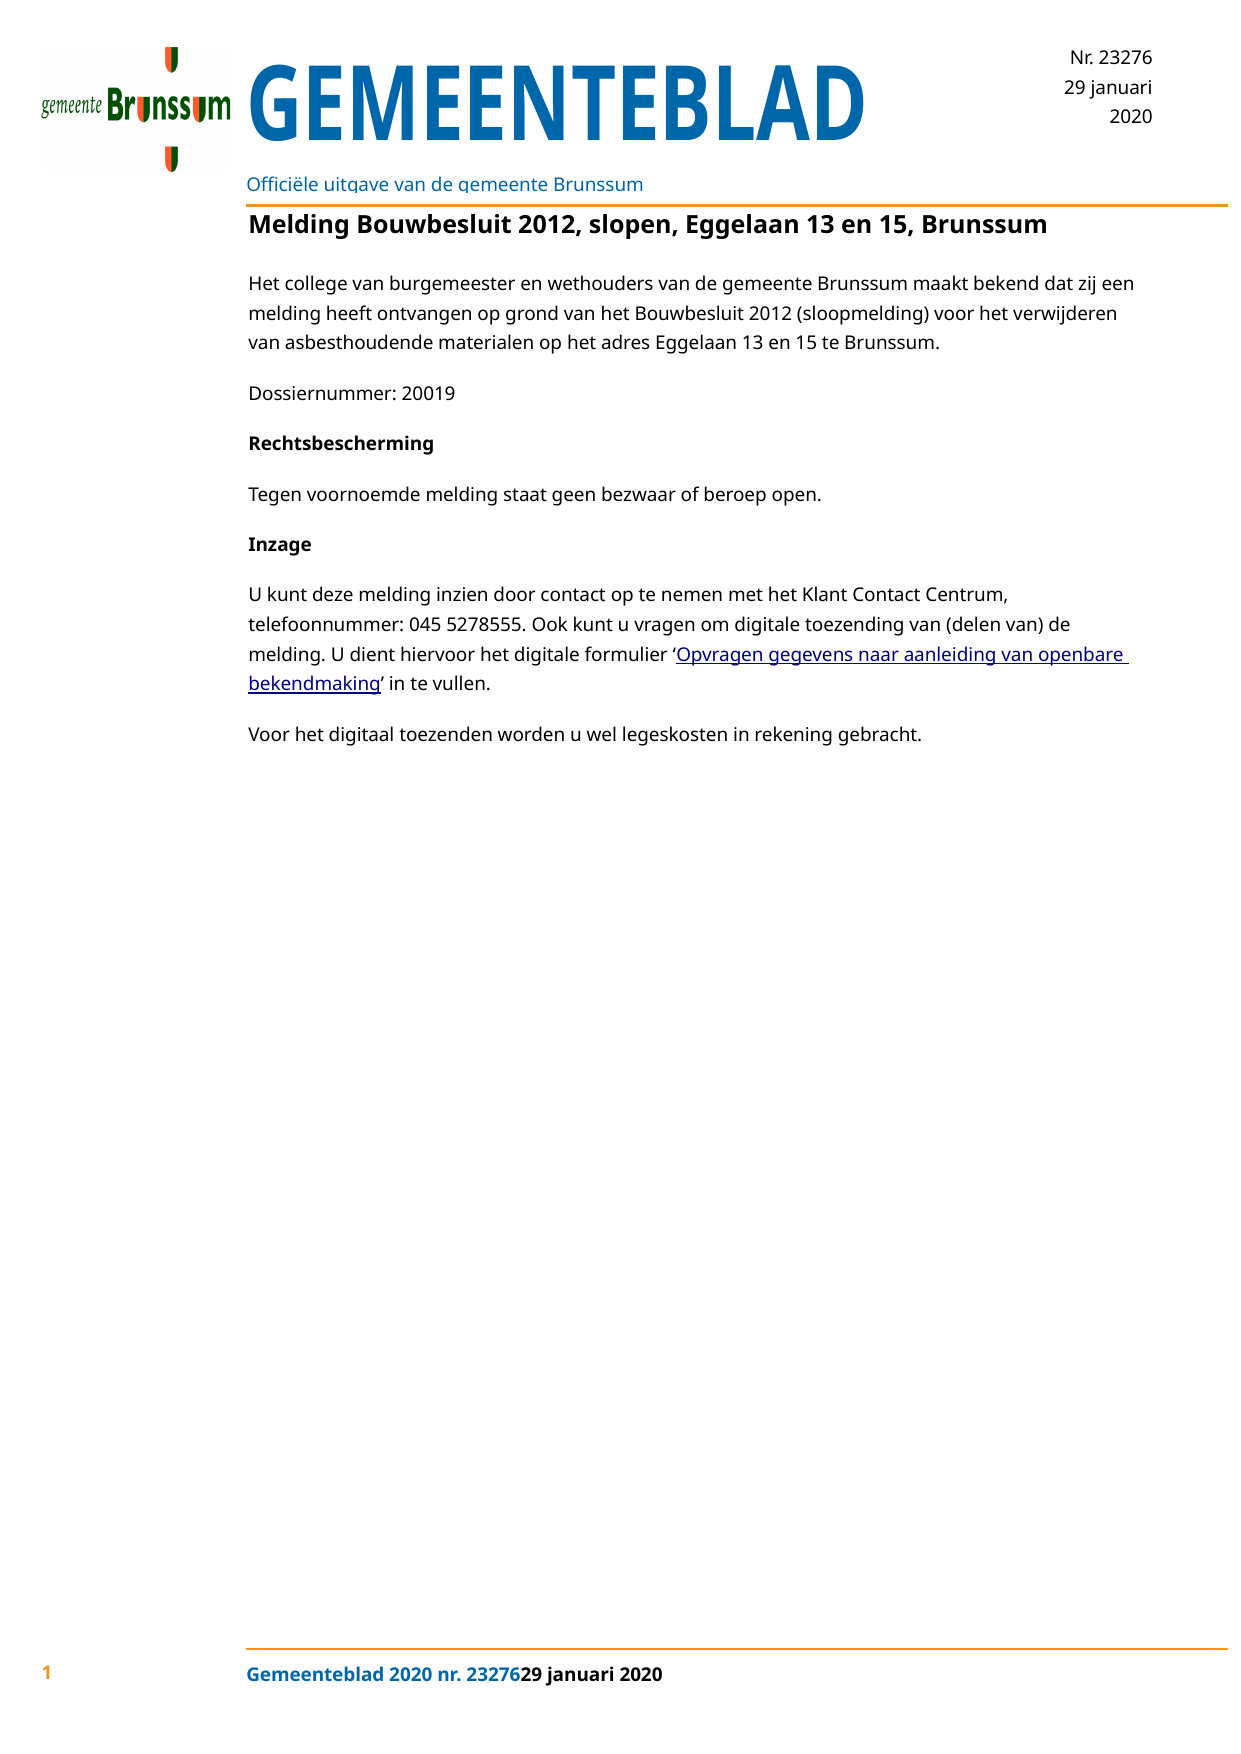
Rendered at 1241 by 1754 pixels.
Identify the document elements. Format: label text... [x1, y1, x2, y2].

text Tegen voornoemde melding staat geen bezwaar of beroep open. [248, 481, 1152, 506]
text Inzage [248, 531, 1152, 557]
text Rechtsbescherming [248, 430, 1152, 456]
text Melding Bouwbesluit 2012, slopen, Eggelaan 13 en 15, Brunssum [248, 207, 1152, 241]
text Het college van burgemeester en wethouders van de gemeente Brunssum maakt bekend dat zij een melding heeft ontvangen op grond van het Bouwbesluit 2012 (sloopmelding) voor het verwijderen van asbesthoudende materialen op het adres Eggelaan 13 en 15 te Brunssum. [248, 270, 1152, 355]
text Dossiernummer: 20019 [248, 380, 1152, 406]
picture [41, 47, 231, 172]
text U kunt deze melding inzien door contact op te nemen met het Klant Contact Centrum, telefoonnummer: 045 5278555. Ook kunt u vragen om digitale toezending van (delen van) de melding. U dient hiervoor het digitale formulier ‘Opvragen gegevens naar aanleiding van openbare bekendmaking’ in te vullen. [248, 582, 1152, 696]
text Voor het digitaal toezenden worden u wel legeskosten in rekening gebracht. [248, 721, 1152, 746]
